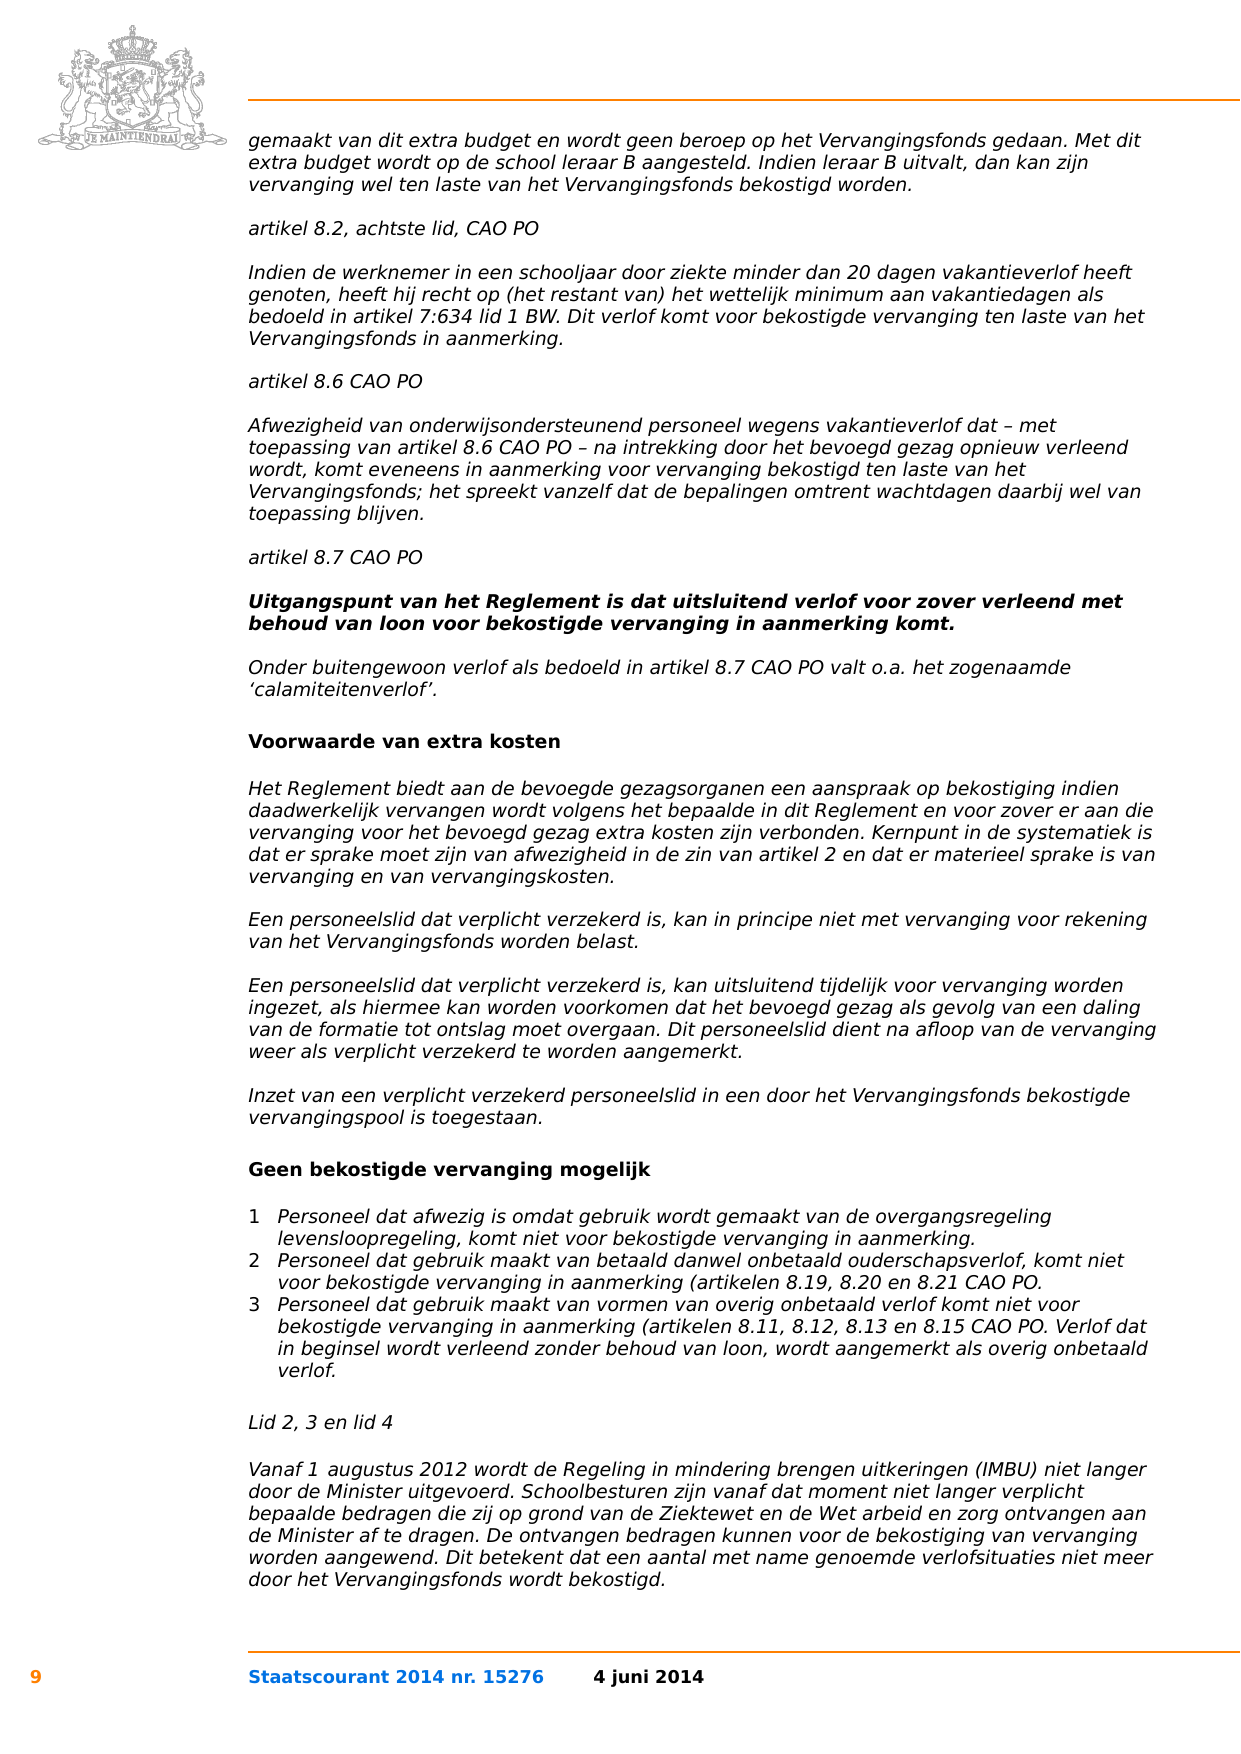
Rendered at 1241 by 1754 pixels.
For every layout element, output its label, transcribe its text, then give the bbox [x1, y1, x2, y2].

subtitle artikel 8.2, achtste lid, CAO PO [248, 218, 1163, 240]
text Een personeelslid dat verplicht verzekerd is, kan in principe niet met vervanging voor rekening van het Vervangingsfonds worden belast. [248, 909, 1163, 953]
text Uitgangspunt van het Reglement is dat uitsluitend verlof voor zover verleend met behoud van loon voor bekostigde vervanging in aanmerking komt. [248, 591, 1163, 635]
text 1 Personeel dat afwezig is omdat gebruik wordt gemaakt van de overgangsregeling levensloopregeling, komt niet voor bekostigde vervanging in aanmerking. [248, 1206, 1163, 1250]
subtitle artikel 8.6 CAO PO [248, 371, 1163, 393]
text Een personeelslid dat verplicht verzekerd is, kan uitsluitend tijdelijk voor vervanging worden ingezet, als hiermee kan worden voorkomen dat het bevoegd gezag als gevolg van een daling van de formatie tot ontslag moet overgaan. Dit personeelslid dient na afloop van de vervanging weer als verplicht verzekerd te worden aangemerkt. [248, 975, 1163, 1063]
text Afwezigheid van onderwijsondersteunend personeel wegens vakantieverlof dat – met toepassing van artikel 8.6 CAO PO – na intrekking door het bevoegd gezag opnieuw verleend wordt, komt eveneens in aanmerking voor vervanging bekostigd ten laste van het Vervangingsfonds; het spreekt vanzelf dat de bepalingen omtrent wachtdagen daarbij wel van toepassing blijven. [248, 415, 1163, 525]
text Vanaf 1 augustus 2012 wordt de Regeling in mindering brengen uitkeringen (IMBU) niet langer door de Minister uitgevoerd. Schoolbesturen zijn vanaf dat moment niet langer verplicht bepaalde bedragen die zij op grond van de Ziektewet en de Wet arbeid en zorg ontvangen aan de Minister af te dragen. De ontvangen bedragen kunnen voor de bekostiging van vervanging worden aangewend. Dit betekent dat een aantal met name genoemde verlofsituaties niet meer door het Vervangingsfonds wordt bekostigd. [248, 1459, 1163, 1591]
text Onder buitengewoon verlof als bedoeld in artikel 8.7 CAO PO valt o.a. het zogenaamde ‘calamiteitenverlof’. [248, 657, 1163, 701]
subtitle artikel 8.7 CAO PO [248, 547, 1163, 569]
picture [38, 25, 227, 150]
subtitle Lid 2, 3 en lid 4 [248, 1412, 1163, 1434]
text 3 Personeel dat gebruik maakt van vormen van overig onbetaald verlof komt niet voor bekostigde vervanging in aanmerking (artikelen 8.11, 8.12, 8.13 en 8.15 CAO PO. Verlof dat in beginsel wordt verleend zonder behoud van loon, wordt aangemerkt als overig onbetaald verlof. [248, 1294, 1163, 1382]
subtitle Geen bekostigde vervanging mogelijk [248, 1159, 1163, 1181]
text 2 Personeel dat gebruik maakt van betaald danwel onbetaald ouderschapsverlof, komt niet voor bekostigde vervanging in aanmerking (artikelen 8.19, 8.20 en 8.21 CAO PO. [248, 1250, 1163, 1294]
text Inzet van een verplicht verzekerd personeelslid in een door het Vervangingsfonds bekostigde vervangingspool is toegestaan. [248, 1085, 1163, 1129]
text Indien de werknemer in een schooljaar door ziekte minder dan 20 dagen vakantieverlof heeft genoten, heeft hij recht op (het restant van) het wettelijk minimum aan vakantiedagen als bedoeld in artikel 7:634 lid 1 BW. Dit verlof komt voor bekostigde vervanging ten laste van het Vervangingsfonds in aanmerking. [248, 262, 1163, 349]
subtitle Voorwaarde van extra kosten [248, 731, 1163, 753]
text gemaakt van dit extra budget en wordt geen beroep op het Vervangingsfonds gedaan. Met dit extra budget wordt op de school leraar B aangesteld. Indien leraar B uitvalt, dan kan zijn vervanging wel ten laste van het Vervangingsfonds bekostigd worden. [248, 130, 1163, 196]
text Het Reglement biedt aan de bevoegde gezagsorganen een aanspraak op bekostiging indien daadwerkelijk vervangen wordt volgens het bepaalde in dit Reglement en voor zover er aan die vervanging voor het bevoegd gezag extra kosten zijn verbonden. Kernpunt in de systematiek is dat er sprake moet zijn van afwezigheid in de zin van artikel 2 en dat er materieel sprake is van vervanging en van vervangingskosten. [248, 778, 1163, 887]
